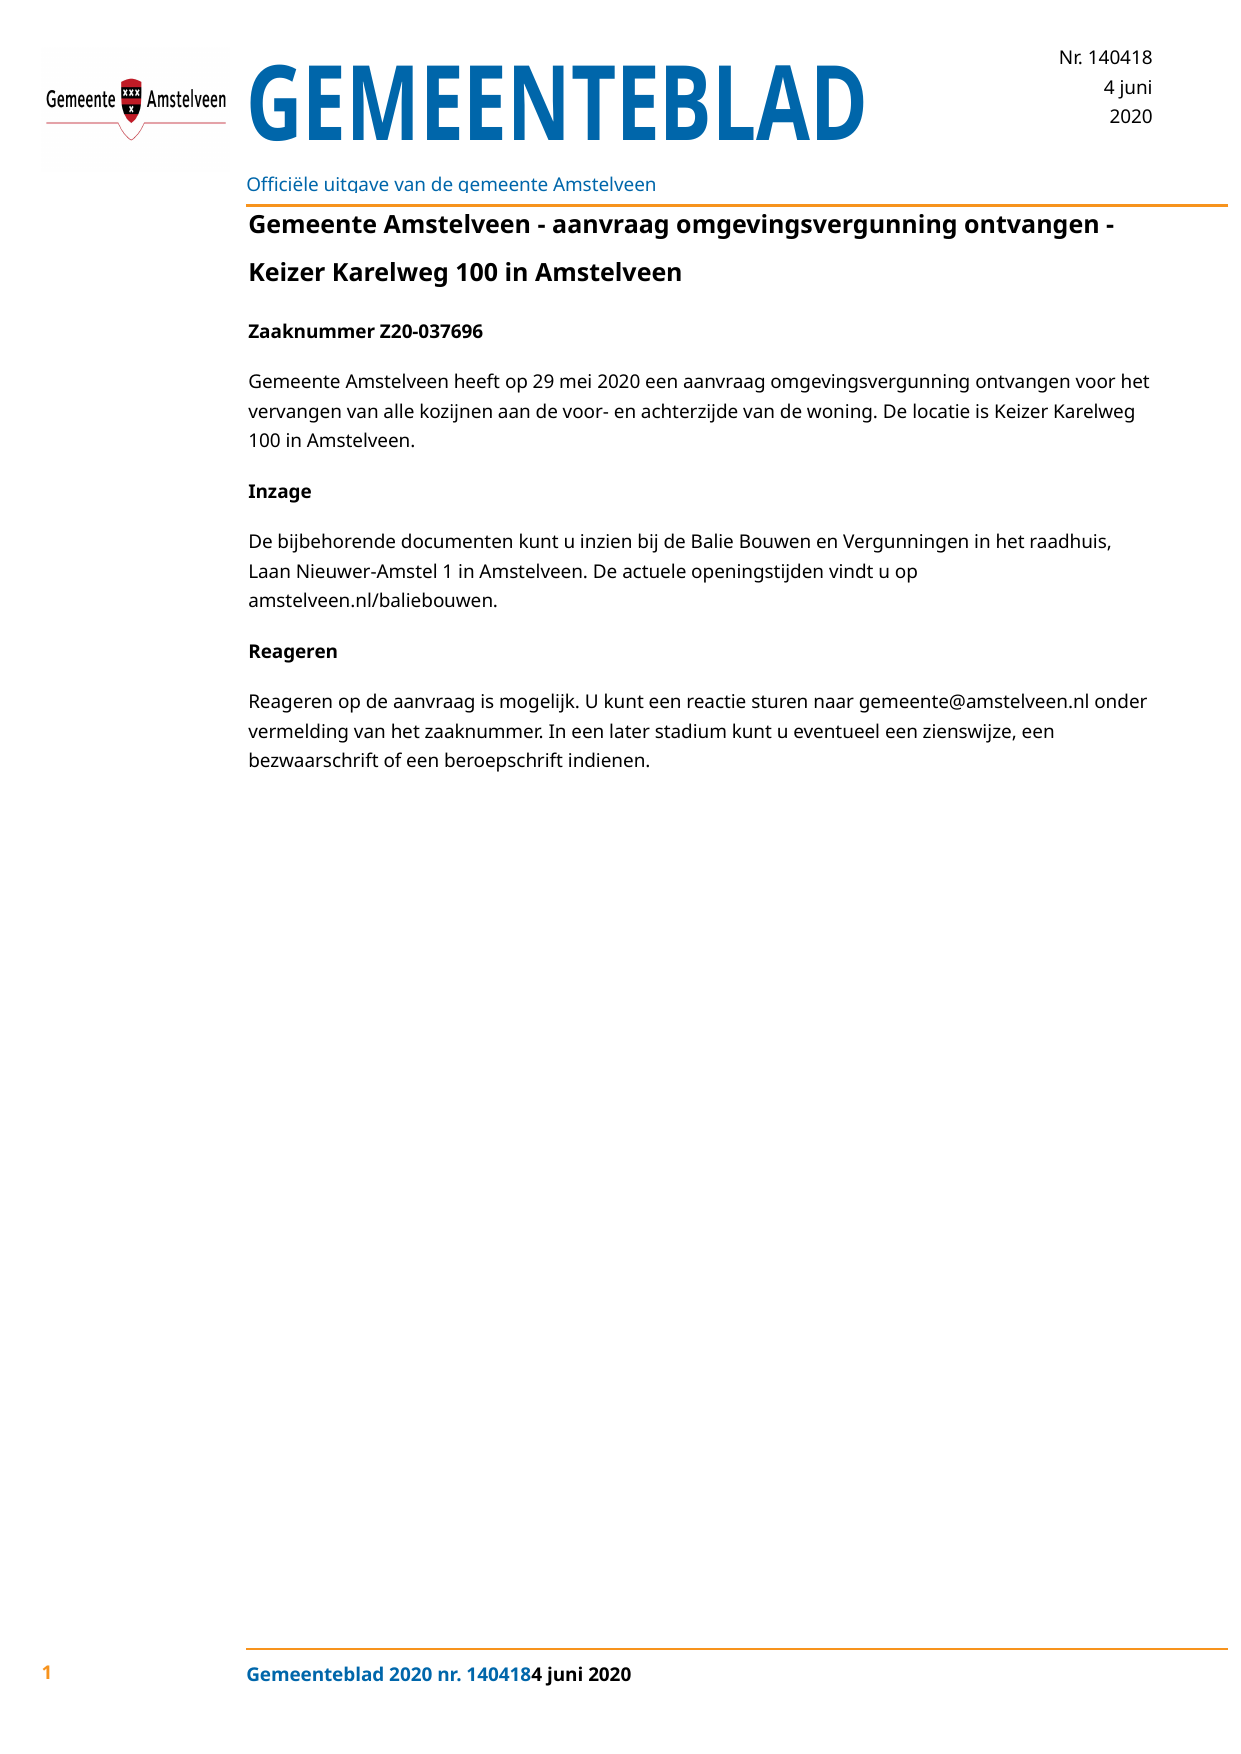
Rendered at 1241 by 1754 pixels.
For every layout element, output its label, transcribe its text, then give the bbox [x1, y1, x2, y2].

text Reageren [248, 638, 1152, 664]
text De bijbehorende documenten kunt u inzien bij de Balie Bouwen en Vergunningen in het raadhuis, Laan Nieuwer-Amstel 1 in Amstelveen. De actuele openingstijden vindt u op amstelveen.nl/baliebouwen. [248, 528, 1152, 613]
text Gemeente Amstelveen heeft op 29 mei 2020 een aanvraag omgevingsvergunning ontvangen voor het vervangen van alle kozijnen aan de voor- en achterzijde van de woning. De locatie is Keizer Karelweg 100 in Amstelveen. [248, 368, 1152, 453]
text Zaaknummer Z20-037696 [248, 318, 1152, 344]
text Gemeente Amstelveen - aanvraag omgevingsvergunning ontvangen - Keizer Karelweg 100 in Amstelveen [248, 207, 1152, 288]
text Inzage [248, 478, 1152, 504]
text Reageren op de aanvraag is mogelijk. U kunt een reactie sturen naar gemeente@amstelveen.nl onder vermelding van het zaaknummer. In een later stadium kunt u eventueel een zienswijze, een bezwaarschrift of een beroepschrift indienen. [248, 688, 1152, 773]
picture [41, 47, 231, 172]
